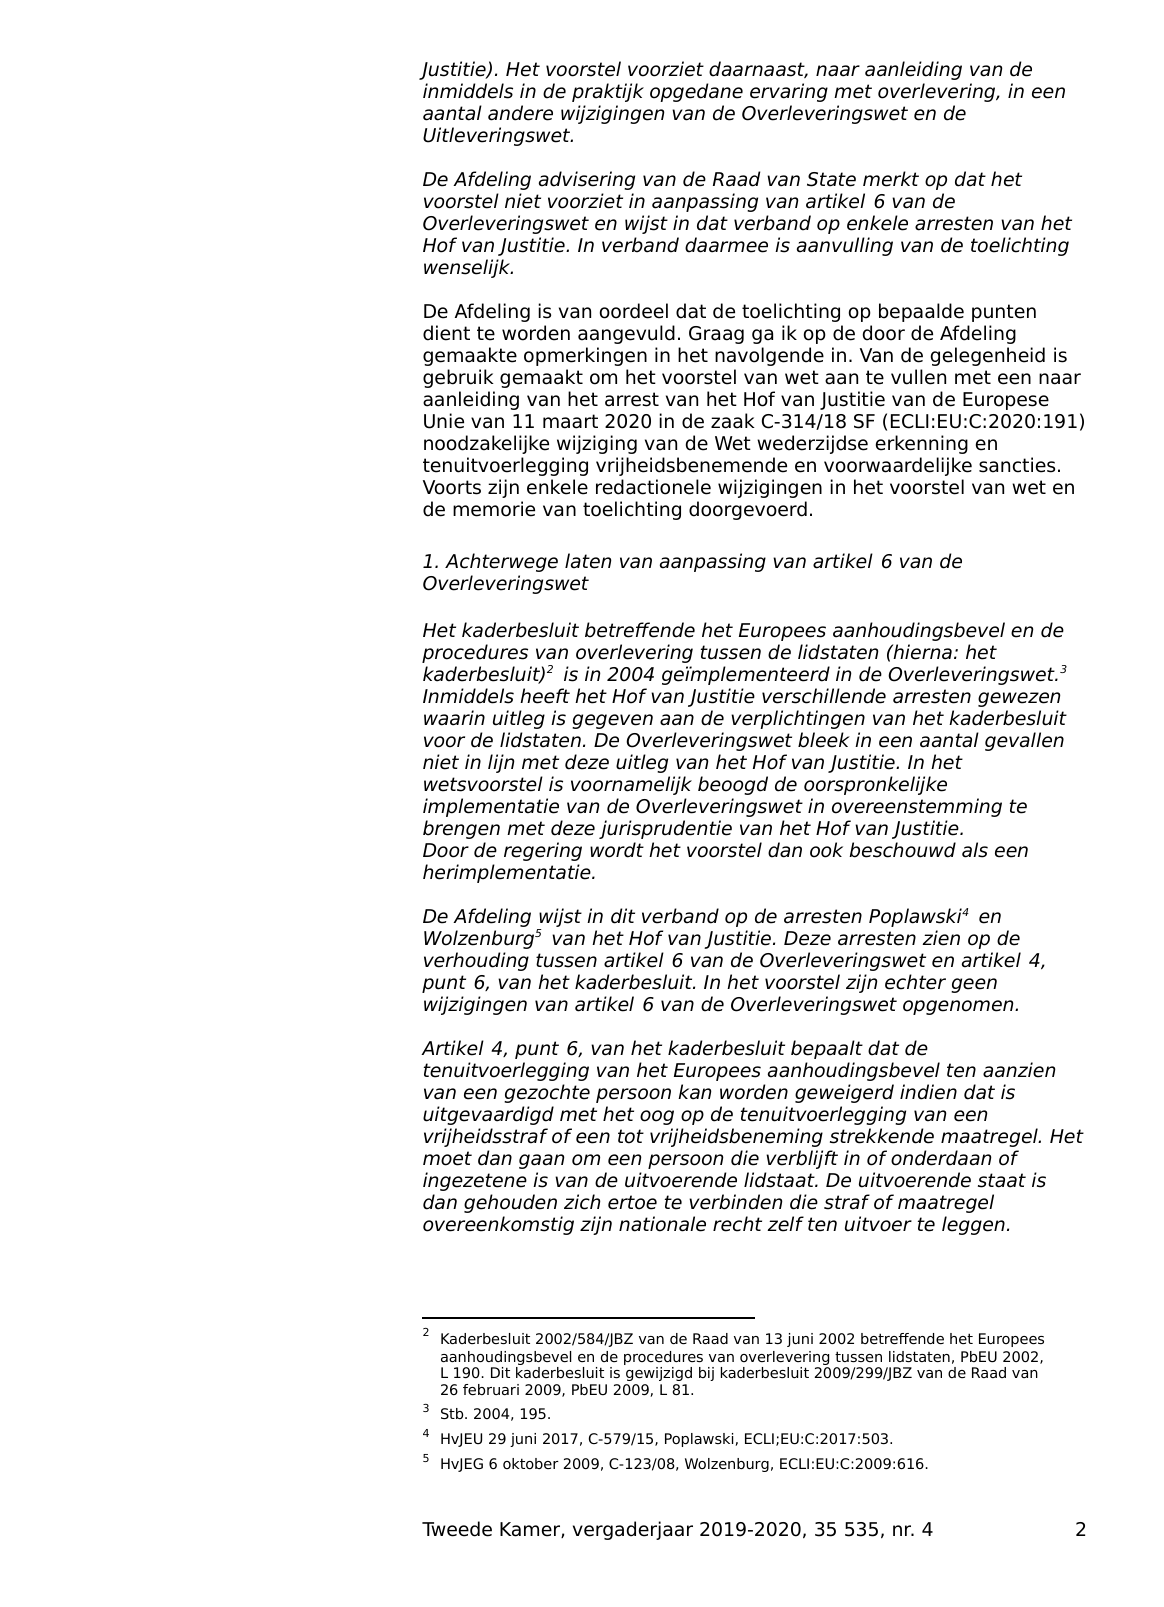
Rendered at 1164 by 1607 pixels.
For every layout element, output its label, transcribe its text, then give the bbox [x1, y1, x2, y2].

text Justitie). Het voorstel voorziet daarnaast, naar aanleiding van de inmiddels in de praktijk opgedane ervaring met overlevering, in een aantal andere wijzigingen van de Overleveringswet en de Uitleveringswet. [422, 59, 1087, 147]
text Artikel 4, punt 6, van het kaderbesluit bepaalt dat de tenuitvoerlegging van het Europees aanhoudingsbevel ten aanzien van een gezochte persoon kan worden geweigerd indien dat is uitgevaardigd met het oog op de tenuitvoerlegging van een vrijheidsstraf of een tot vrijheidsbeneming strekkende maatregel. Het moet dan gaan om een persoon die verblijft in of onderdaan of ingezetene is van de uitvoerende lidstaat. De uitvoerende staat is dan gehouden zich ertoe te verbinden die straf of maatregel overeenkomstig zijn nationale recht zelf ten uitvoer te leggen. [422, 1038, 1087, 1236]
text De Afdeling wijst in dit verband op de arresten Poplawski en Wolzenburg van het Hof van Justitie. Deze arresten zien op de verhouding tussen artikel 6 van de Overleveringswet en artikel 4, punt 6, van het kaderbesluit. In het voorstel zijn echter geen wijzigingen van artikel 6 van de Overleveringswet opgenomen. [422, 906, 1087, 1016]
text De Afdeling is van oordeel dat de toelichting op bepaalde punten dient te worden aangevuld. Graag ga ik op de door de Afdeling gemaakte opmerkingen in het navolgende in. Van de gelegenheid is gebruik gemaakt om het voorstel van wet aan te vullen met een naar aanleiding van het arrest van het Hof van Justitie van de Europese Unie van 11 maart 2020 in de zaak C-314/18 SF (ECLI:EU:C:2020:191) noodzakelijke wijziging van de Wet wederzijdse erkenning en tenuitvoerlegging vrijheidsbenemende en voorwaardelijke sancties. Voorts zijn enkele redactionele wijzigingen in het voorstel van wet en de memorie van toelichting doorgevoerd. [422, 301, 1087, 521]
text De Afdeling advisering van de Raad van State merkt op dat het voorstel niet voorziet in aanpassing van artikel 6 van de Overleveringswet en wijst in dat verband op enkele arresten van het Hof van Justitie. In verband daarmee is aanvulling van de toelichting wenselijk. [422, 169, 1087, 279]
text HvJEG 6 oktober 2009, C-123/08, Wolzenburg, ECLI:EU:C:2009:616. [422, 1452, 1087, 1474]
subtitle 1. Achterwege laten van aanpassing van artikel 6 van de Overleveringswet [422, 551, 1087, 595]
text Stb. 2004, 195. [422, 1402, 1087, 1424]
text Kaderbesluit 2002/584/JBZ van de Raad van 13 juni 2002 betreffende het Europees aanhoudingsbevel en de procedures van overlevering tussen lidstaten, PbEU 2002, L 190. Dit kaderbesluit is gewijzigd bij kaderbesluit 2009/299/JBZ van de Raad van 26 februari 2009, PbEU 2009, L 81. [422, 1327, 1087, 1399]
text Het kaderbesluit betreffende het Europees aanhoudingsbevel en de procedures van overlevering tussen de lidstaten (hierna: het kaderbesluit) is in 2004 geïmplementeerd in de Overleveringswet. Inmiddels heeft het Hof van Justitie verschillende arresten gewezen waarin uitleg is gegeven aan de verplichtingen van het kaderbesluit voor de lidstaten. De Overleveringswet bleek in een aantal gevallen niet in lijn met deze uitleg van het Hof van Justitie. In het wetsvoorstel is voornamelijk beoogd de oorspronkelijke implementatie van de Overleveringswet in overeenstemming te brengen met deze jurisprudentie van het Hof van Justitie. [422, 620, 1087, 840]
text Door de regering wordt het voorstel dan ook beschouwd als een herimplementatie. [422, 840, 1087, 884]
text HvJEU 29 juni 2017, C-579/15, Poplawski, ECLI;EU:C:2017:503. [422, 1427, 1087, 1449]
